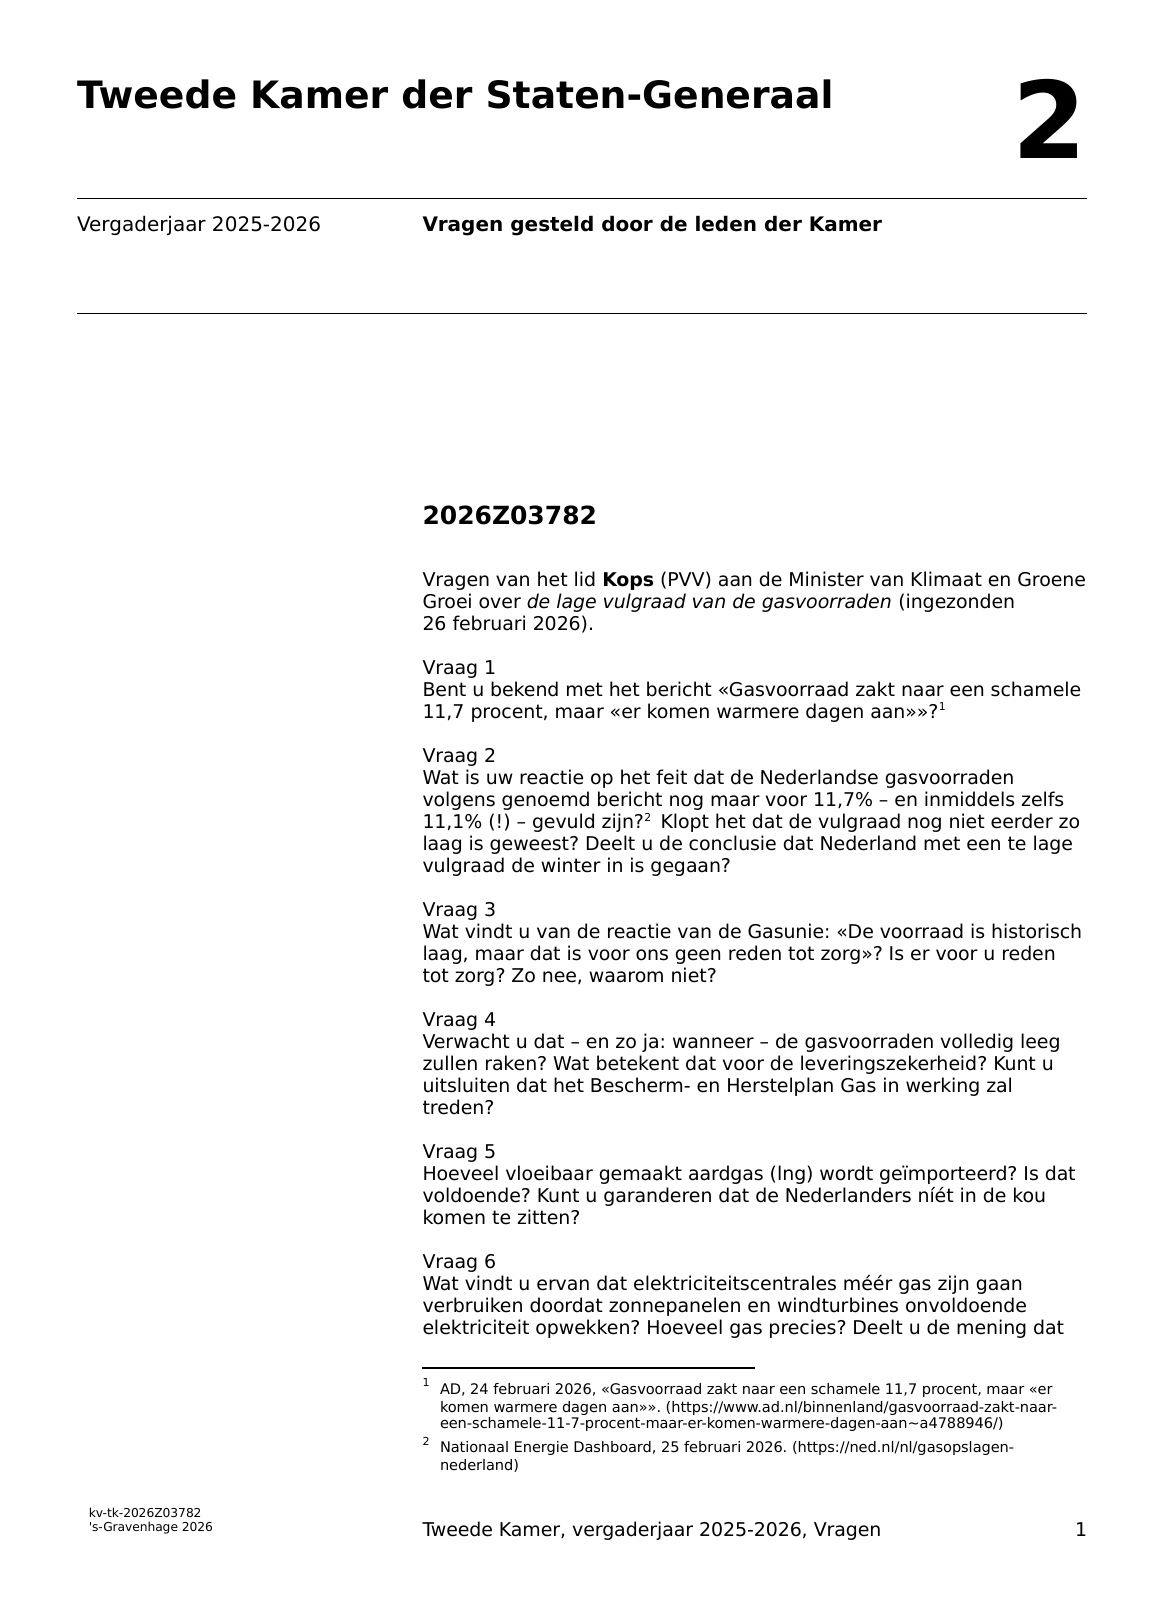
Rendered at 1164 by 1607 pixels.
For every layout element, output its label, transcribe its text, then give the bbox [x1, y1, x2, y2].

table_cell Vergaderjaar 2025-2026 [77, 199, 422, 313]
text Verwacht u dat – en zo ja: wanneer – de gasvoorraden volledig leeg zullen raken? Wat betekent dat voor de leveringszekerheid? Kunt u uitsluiten dat het Bescherm- en Herstelplan Gas in werking zal treden? [422, 1031, 1087, 1119]
table_header Tweede Kamer der Staten-Generaal [77, 59, 886, 198]
text Vragen van het lid Kops (PVV) aan de Minister van Klimaat en Groene Groei over de lage vulgraad van de gasvoorraden (ingezonden 26 februari 2026). [422, 569, 1087, 635]
text 2026Z03782 [422, 501, 1087, 531]
text Vraag 3 [422, 899, 1087, 921]
text 's-Gravenhage 2026 [88, 1520, 323, 1534]
text Bent u bekend met het bericht «Gasvoorraad zakt naar een schamele 11,7 procent, maar «er komen warmere dagen aan»»? [422, 679, 1087, 723]
text Vraag 5 [422, 1141, 1087, 1163]
text kv-tk-2026Z03782 [88, 1506, 323, 1520]
text Nationaal Energie Dashboard, 25 februari 2026. (https://ned.nl/nl/gasopslagen-nederland) [422, 1435, 1087, 1474]
text Vraag 6 [422, 1251, 1087, 1273]
text AD, 24 februari 2026, «Gasvoorraad zakt naar een schamele 11,7 procent, maar «er komen warmere dagen aan»». (https://www.ad.nl/binnenland/gasvoorraad-zakt-naar-een-schamele-11-7-procent-maar-er-komen-warmere-dagen-aan~a4788946/) [422, 1377, 1087, 1432]
table_header 2 [886, 59, 1087, 198]
text Wat vindt u van de reactie van de Gasunie: «De voorraad is historisch laag, maar dat is voor ons geen reden tot zorg»? Is er voor u reden tot zorg? Zo nee, waarom niet? [422, 921, 1087, 987]
text Wat is uw reactie op het feit dat de Nederlandse gasvoorraden volgens genoemd bericht nog maar voor 11,7% – en inmiddels zelfs 11,1% (!) – gevuld zijn? Klopt het dat de vulgraad nog niet eerder zo laag is geweest? Deelt u de conclusie dat Nederland met een te lage vulgraad de winter in is gegaan? [422, 767, 1087, 877]
text Wat vindt u ervan dat elektriciteitscentrales méér gas zijn gaan verbruiken doordat zonnepanelen en windturbines onvoldoende elektriciteit opwekken? Hoeveel gas precies? Deelt u de mening dat [422, 1273, 1087, 1339]
text Vraag 4 [422, 1009, 1087, 1031]
table_cell Vragen gesteld door de leden der Kamer [422, 199, 1087, 313]
text Vraag 1 [422, 657, 1087, 679]
text Vraag 2 [422, 745, 1087, 767]
text Hoeveel vloeibaar gemaakt aardgas (lng) wordt geïmporteerd? Is dat voldoende? Kunt u garanderen dat de Nederlanders níét in de kou komen te zitten? [422, 1163, 1087, 1229]
